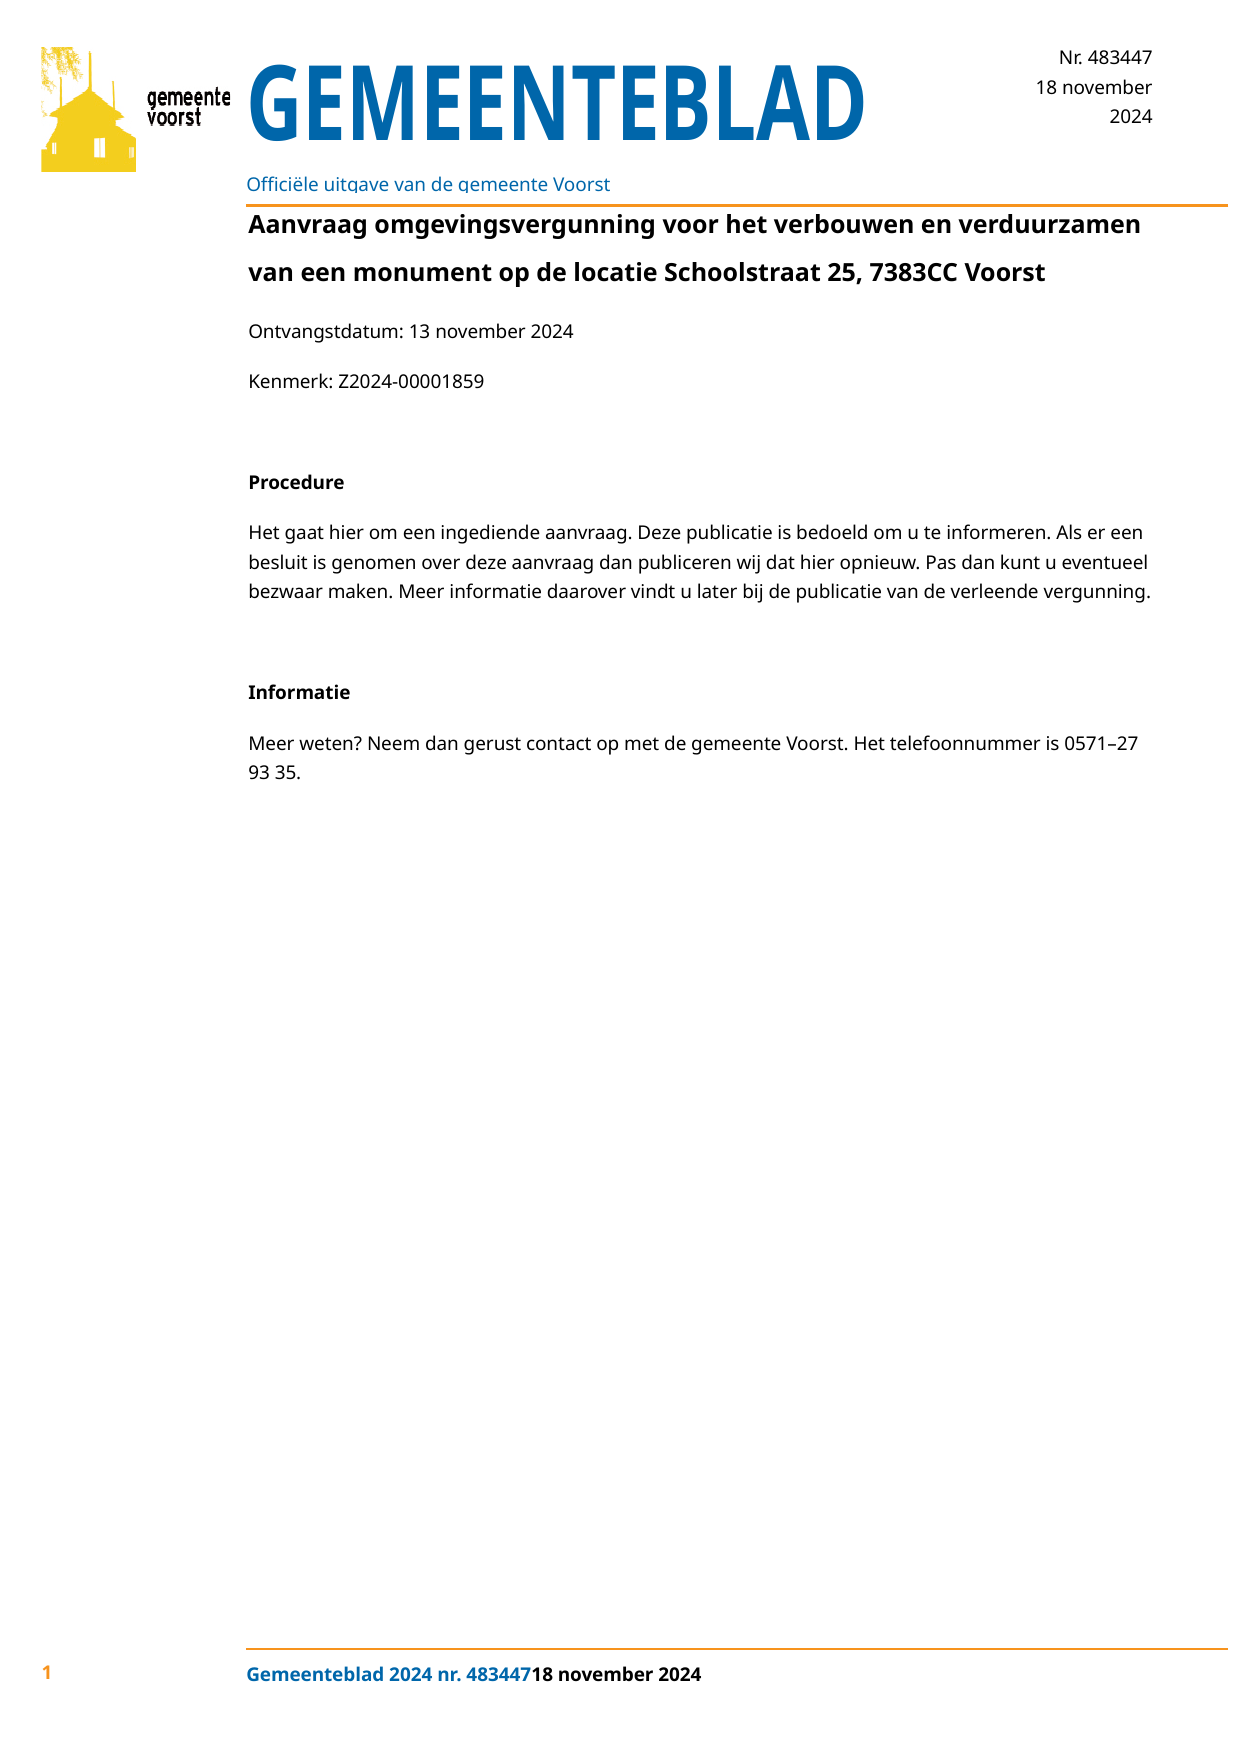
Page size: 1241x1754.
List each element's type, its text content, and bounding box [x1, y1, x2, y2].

text Procedure [248, 469, 1152, 495]
text Ontvangstdatum: 13 november 2024 [248, 318, 1152, 344]
text Aanvraag omgevingsvergunning voor het verbouwen en verduurzamen van een monument op de locatie Schoolstraat 25, 7383CC Voorst [248, 207, 1152, 288]
text Meer weten? Neem dan gerust contact op met de gemeente Voorst. Het telefoonnummer is 0571–27 93 35. [248, 730, 1152, 785]
text Het gaat hier om een ingediende aanvraag. Deze publicatie is bedoeld om u te informeren. Als er een besluit is genomen over deze aanvraag dan publiceren wij dat hier opnieuw. Pas dan kunt u eventueel bezwaar maken. Meer informatie daarover vindt u later bij de publicatie van de verleende vergunning. [248, 519, 1152, 604]
text Informatie [248, 679, 1152, 705]
text Kenmerk: Z2024-00001859 [248, 368, 1152, 394]
picture [41, 47, 231, 172]
